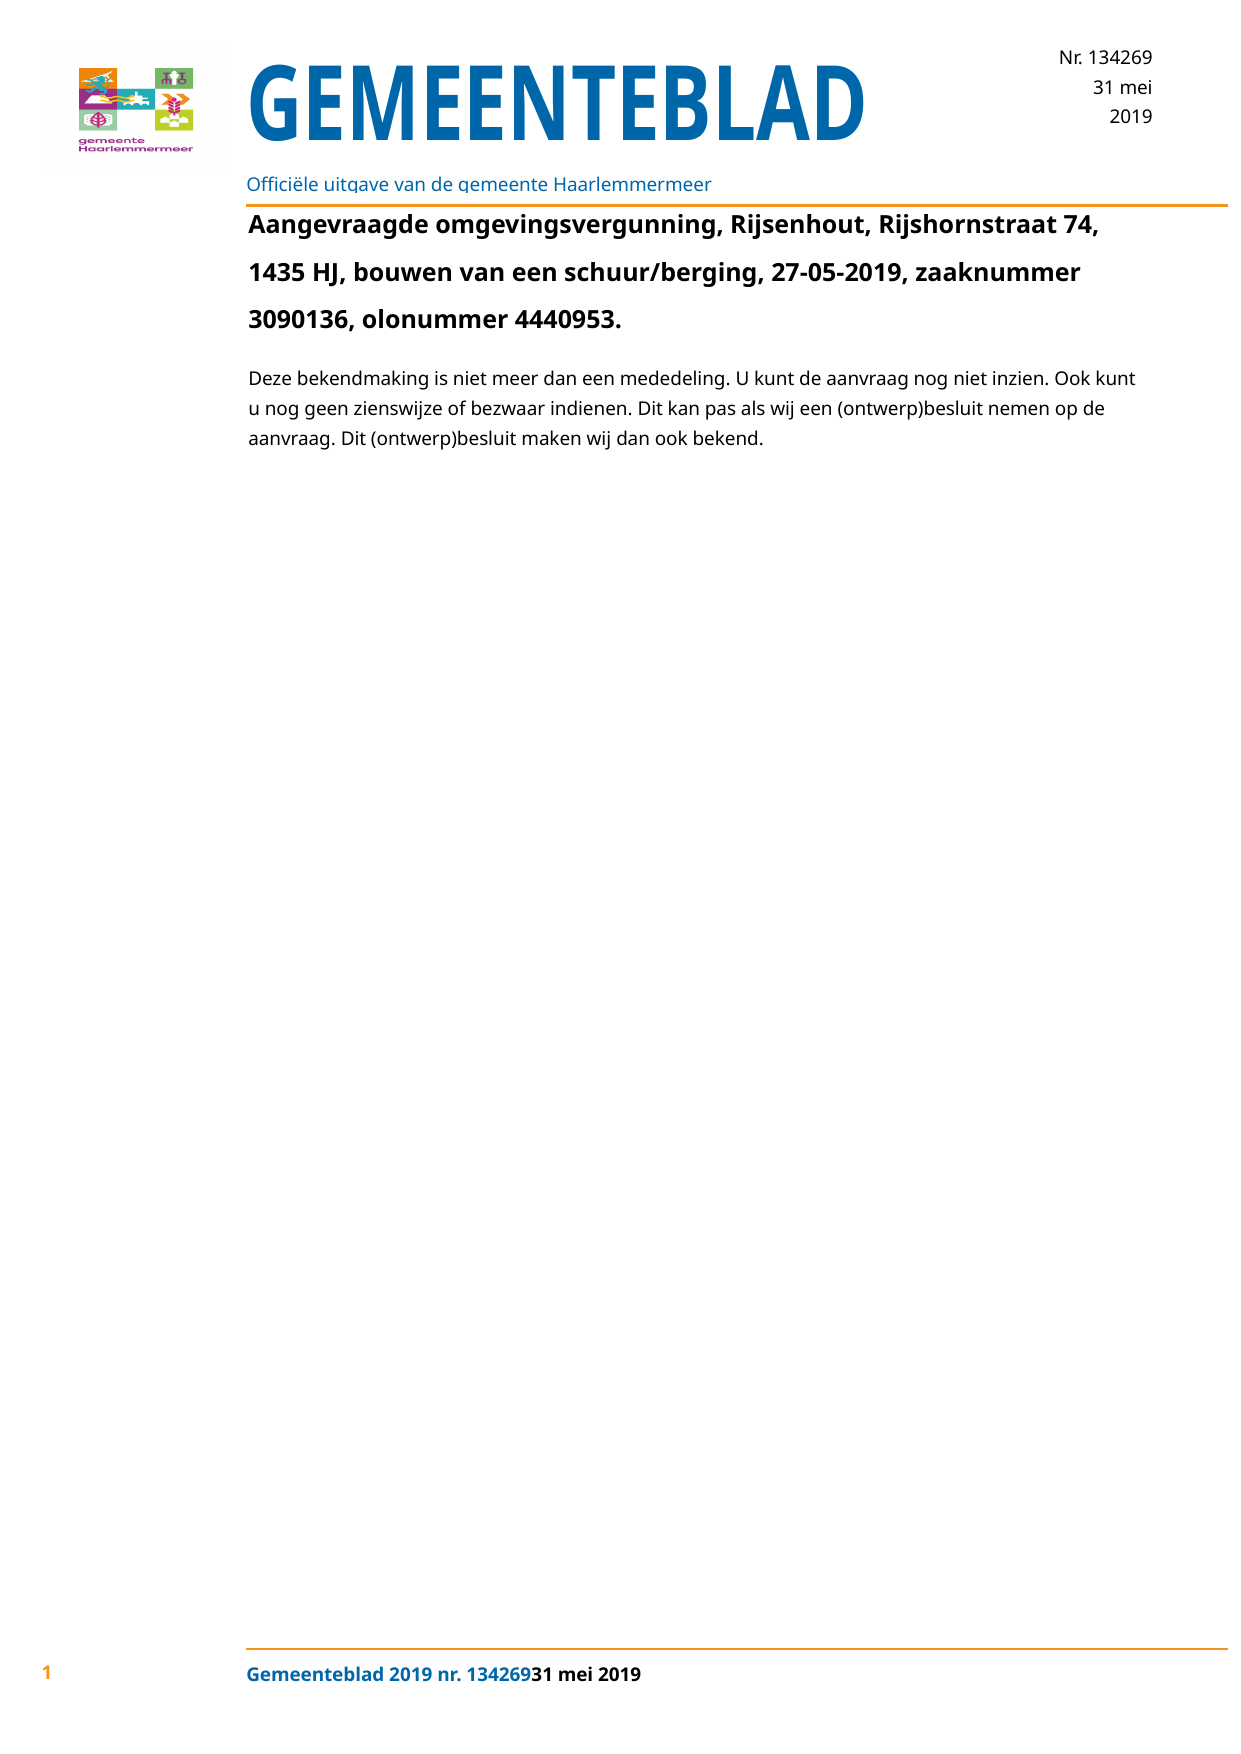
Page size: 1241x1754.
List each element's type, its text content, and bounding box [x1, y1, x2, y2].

text Aangevraagde omgevingsvergunning, Rijsenhout, Rijshornstraat 74, 1435 HJ, bouwen van een schuur/berging, 27-05-2019, zaaknummer 3090136, olonummer 4440953. [248, 207, 1152, 336]
picture [41, 47, 231, 172]
text Deze bekendmaking is niet meer dan een mededeling. U kunt de aanvraag nog niet inzien. Ook kunt u nog geen zienswijze of bezwaar indienen. Dit kan pas als wij een (ontwerp)besluit nemen op de aanvraag. Dit (ontwerp)besluit maken wij dan ook bekend. [248, 366, 1152, 450]
